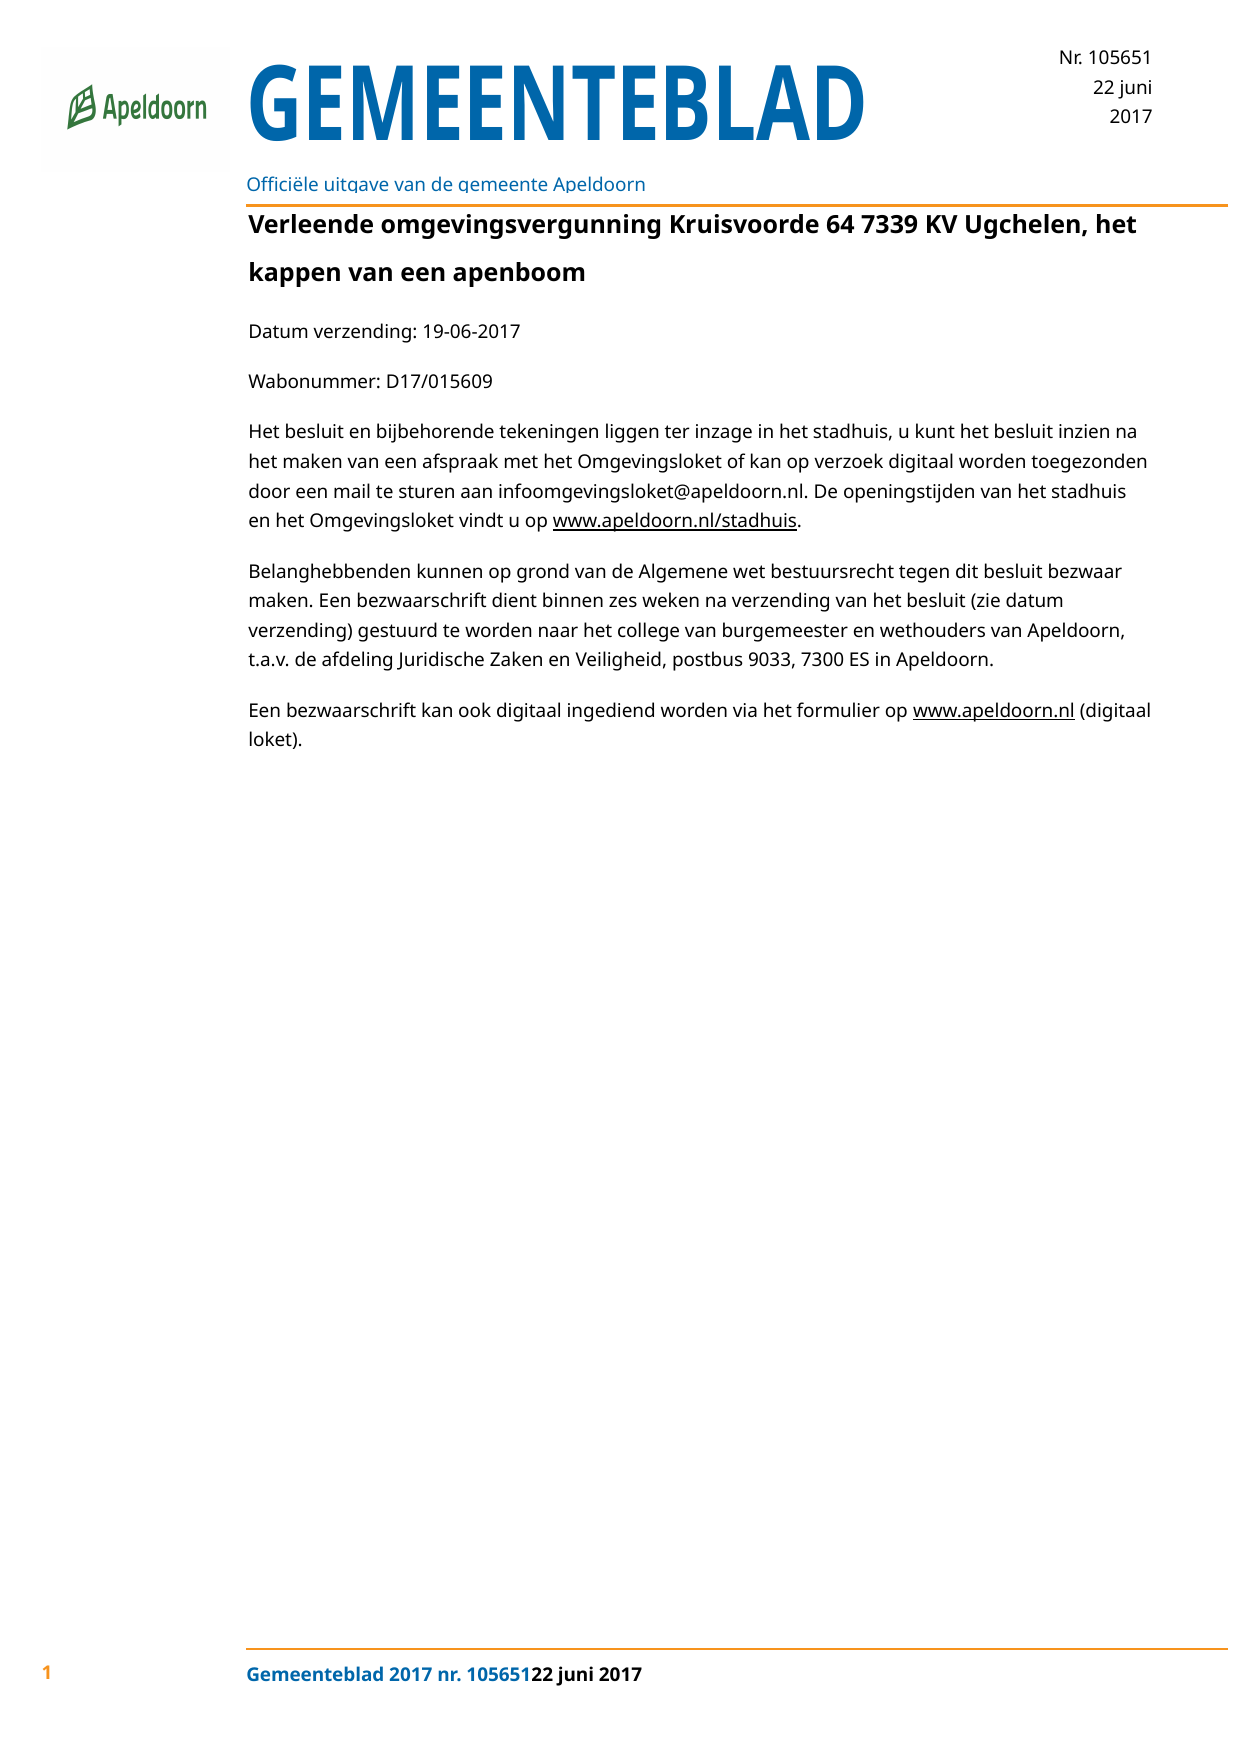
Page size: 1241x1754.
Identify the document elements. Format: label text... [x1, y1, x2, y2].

text Wabonummer: D17/015609 [248, 368, 1152, 394]
text Het besluit en bijbehorende tekeningen liggen ter inzage in het stadhuis, u kunt het besluit inzien na het maken van een afspraak met het Omgevingsloket of kan op verzoek digitaal worden toegezonden door een mail te sturen aan infoomgevingsloket@apeldoorn.nl. De openingstijden van het stadhuis en het Omgevingsloket vindt u op www.apeldoorn.nl/stadhuis. [248, 419, 1152, 533]
picture [41, 47, 231, 172]
text Datum verzending: 19-06-2017 [248, 318, 1152, 344]
text Belanghebbenden kunnen op grond van de Algemene wet bestuursrecht tegen dit besluit bezwaar maken. Een bezwaarschrift dient binnen zes weken na verzending van het besluit (zie datum verzending) gestuurd te worden naar het college van burgemeester en wethouders van Apeldoorn, t.a.v. de afdeling Juridische Zaken en Veiligheid, postbus 9033, 7300 ES in Apeldoorn. [248, 558, 1152, 672]
text Een bezwaarschrift kan ook digitaal ingediend worden via het formulier op www.apeldoorn.nl (digitaal loket). [248, 697, 1152, 752]
text Verleende omgevingsvergunning Kruisvoorde 64 7339 KV Ugchelen, het kappen van een apenboom [248, 207, 1152, 288]
